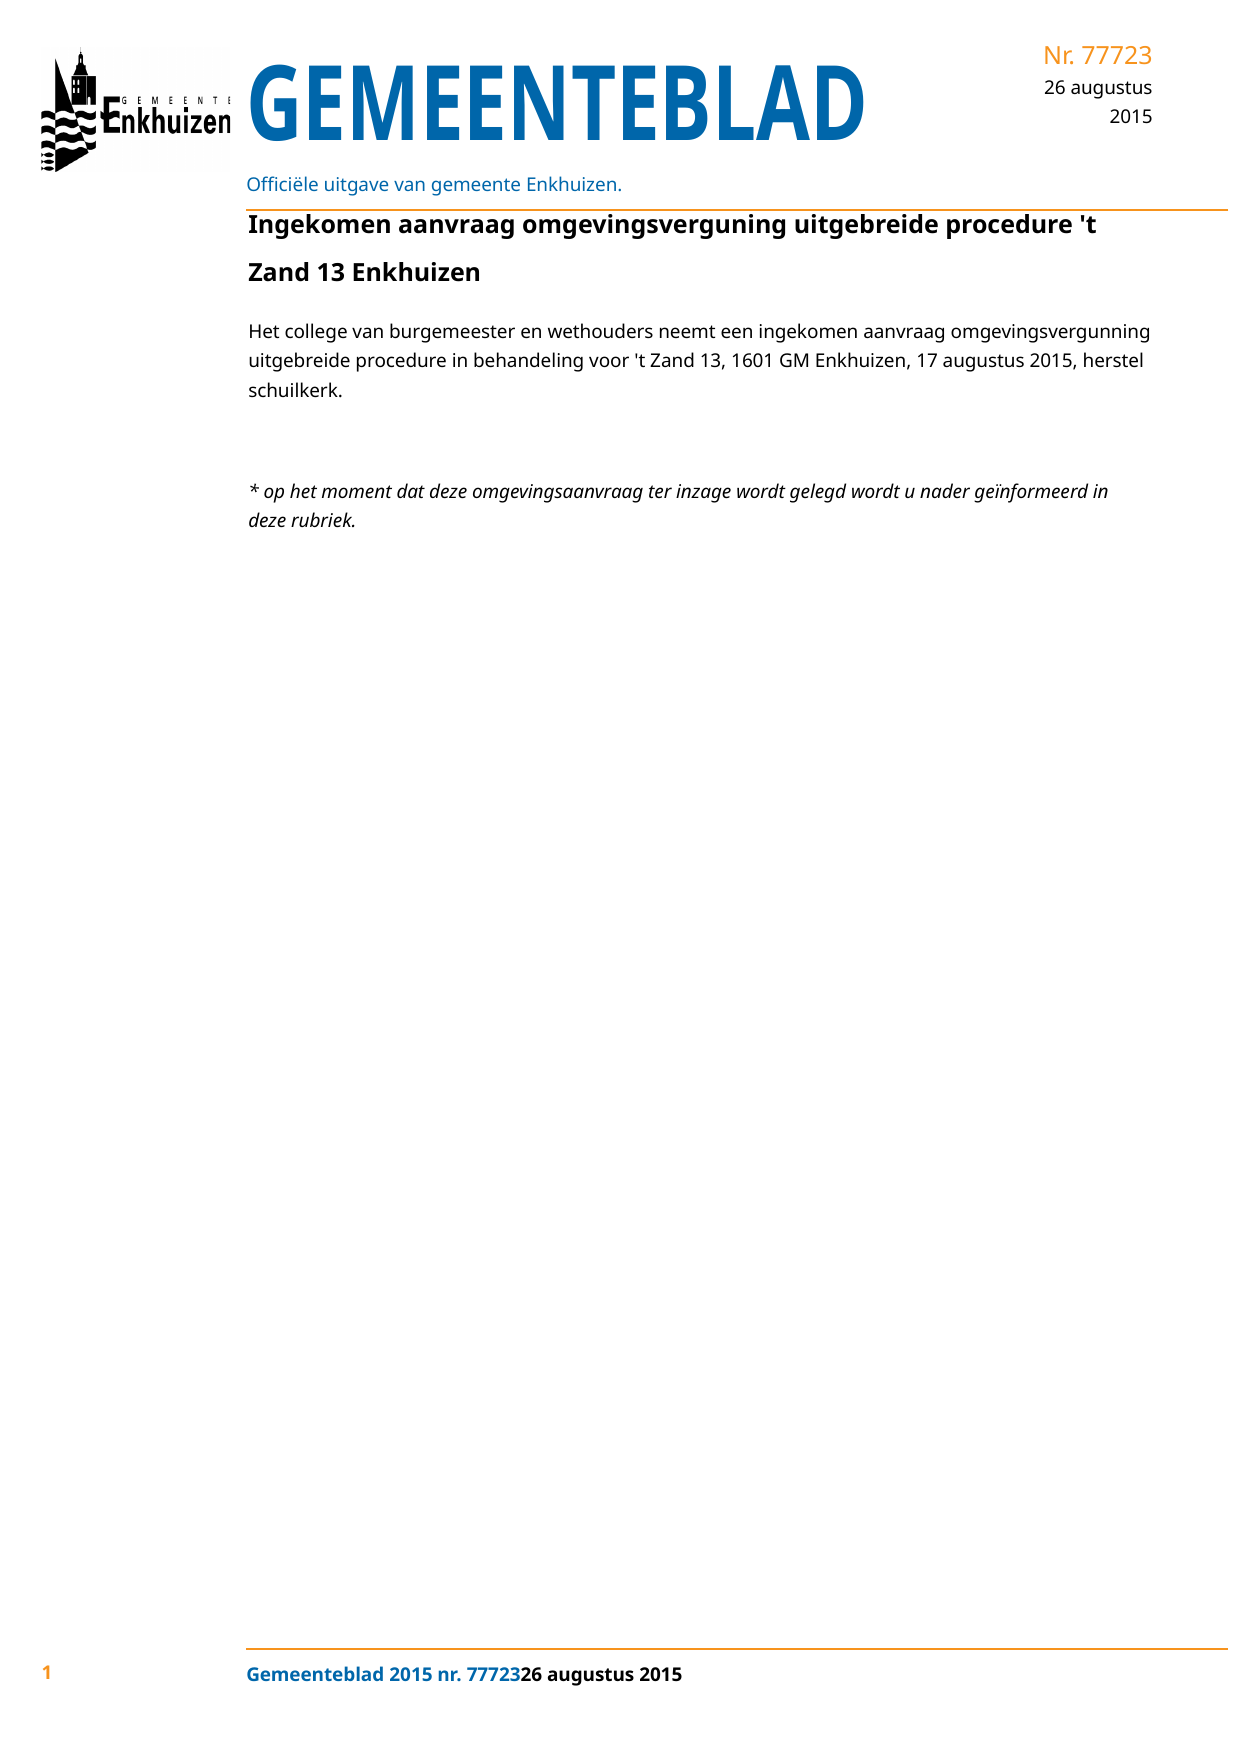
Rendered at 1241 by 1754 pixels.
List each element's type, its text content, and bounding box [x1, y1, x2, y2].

text * op het moment dat deze omgevingsaanvraag ter inzage wordt gelegd wordt u nader geïnformeerd in deze rubriek. [248, 478, 1152, 533]
text Het college van burgemeester en wethouders neemt een ingekomen aanvraag omgevingsvergunning uitgebreide procedure in behandeling voor 't Zand 13, 1601 GM Enkhuizen, 17 augustus 2015, herstel schuilkerk. [248, 318, 1152, 403]
picture [41, 47, 231, 172]
text Ingekomen aanvraag omgevingsverguning uitgebreide procedure 't Zand 13 Enkhuizen [248, 211, 1152, 288]
